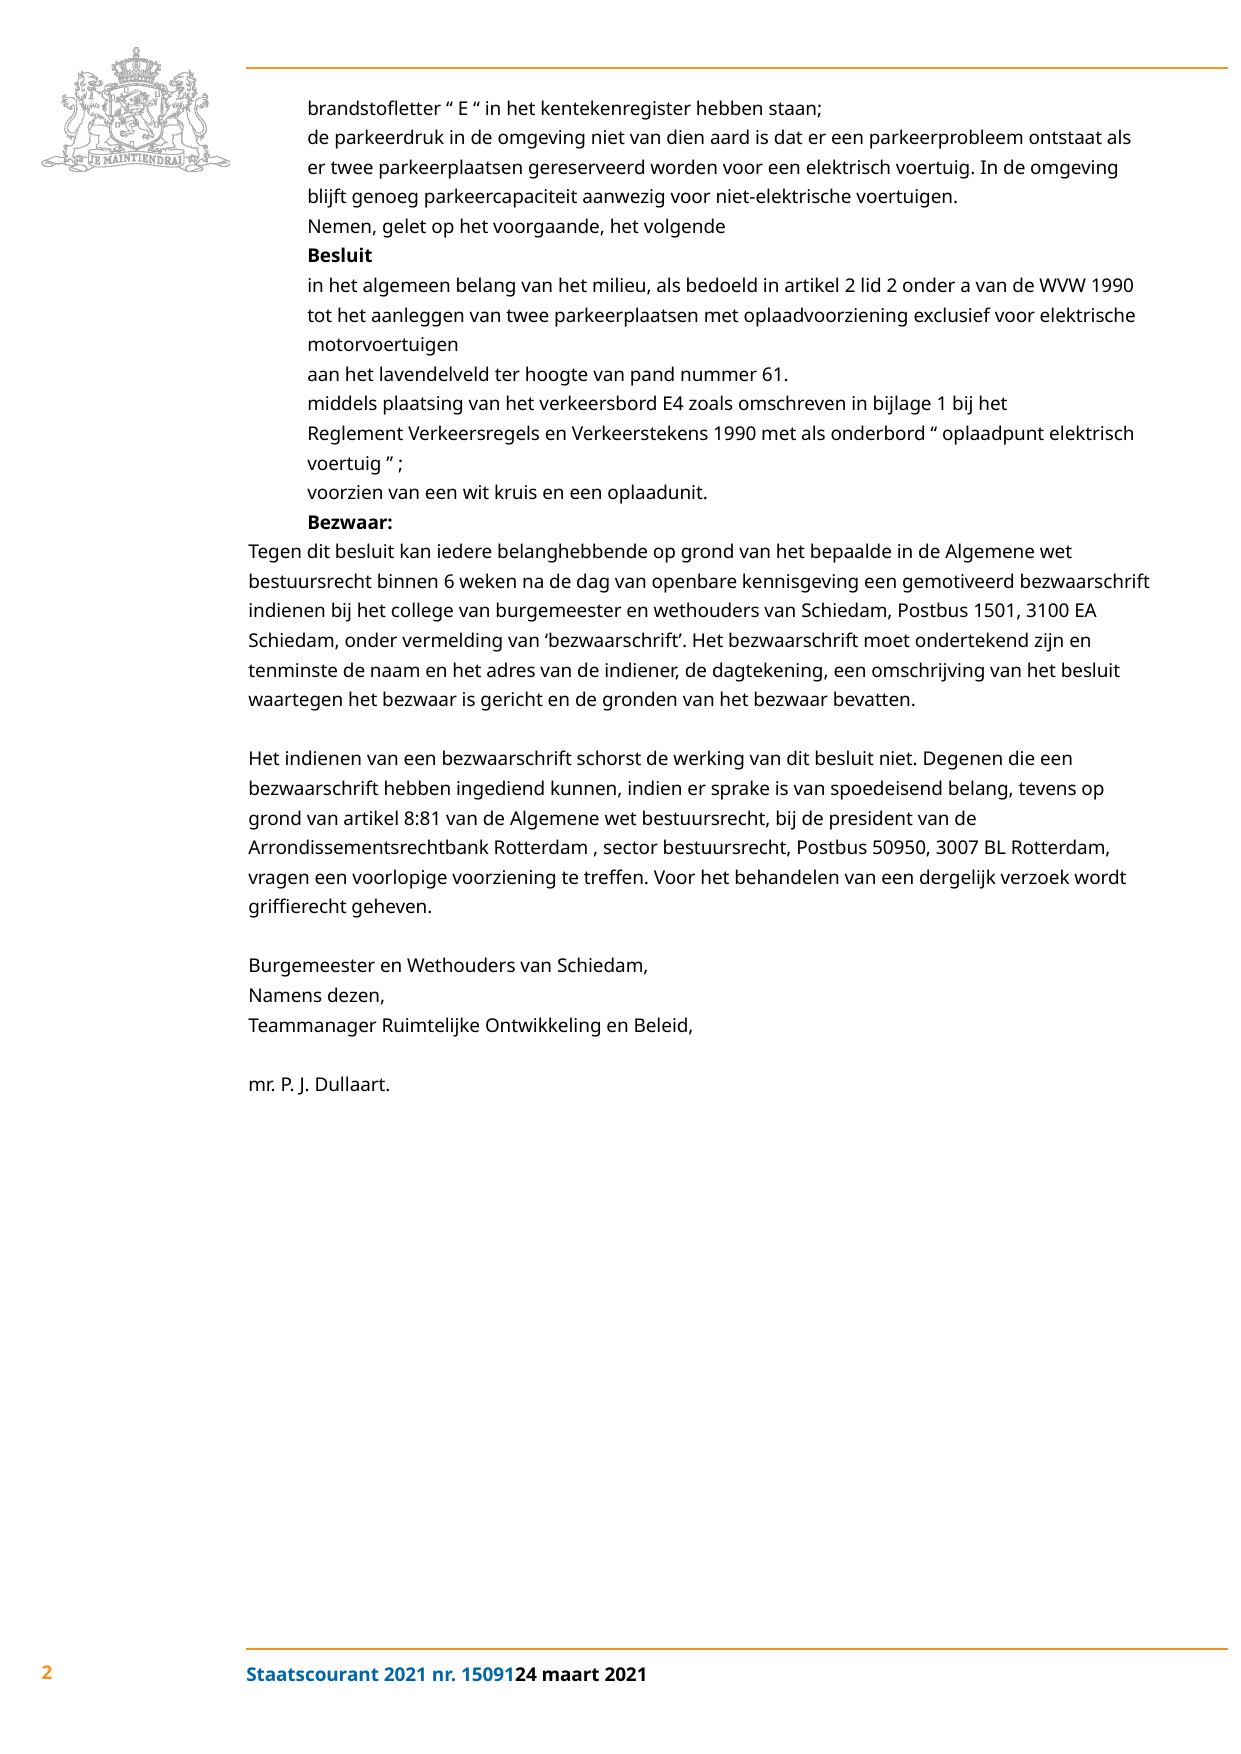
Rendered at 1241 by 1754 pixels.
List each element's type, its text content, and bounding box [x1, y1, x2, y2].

list de parkeerdruk in de omgeving niet van dien aard is dat er een parkeerprobleem ontstaat als er twee parkeerplaatsen gereserveerd worden voor een elektrisch voertuig. In de omgeving blijft genoeg parkeercapaciteit aanwezig voor niet-elektrische voertuigen. [248, 124, 1152, 209]
text mr. P. J. Dullaart. [248, 1071, 1152, 1097]
text Teammanager Ruimtelijke Ontwikkeling en Beleid, [248, 1012, 1152, 1038]
list voorzien van een wit kruis en een oplaadunit. [248, 479, 1152, 505]
list Nemen, gelet op het voorgaande, het volgende [248, 213, 1152, 239]
list in het algemeen belang van het milieu, als bedoeld in artikel 2 lid 2 onder a van de WVW 1990 [248, 272, 1152, 298]
text Burgemeester en Wethouders van Schiedam, [248, 953, 1152, 978]
picture [41, 47, 231, 172]
text Het indienen van een bezwaarschrift schorst de werking van dit besluit niet. Degenen die een bezwaarschrift hebben ingediend kunnen, indien er sprake is van spoedeisend belang, tevens op grond van artikel 8:81 van de Algemene wet bestuursrecht, bij de president van de Arrondissementsrechtbank Rotterdam , sector bestuursrecht, Postbus 50950, 3007 BL Rotterdam, vragen een voorlopige voorziening te treffen. Voor het behandelen van een dergelijk verzoek wordt griffierecht geheven. [248, 746, 1152, 919]
text Namens dezen, [248, 982, 1152, 1008]
list Bezwaar: [248, 509, 1152, 535]
list tot het aanleggen van twee parkeerplaatsen met oplaadvoorziening exclusief voor elektrische motorvoertuigen [248, 302, 1152, 357]
list Besluit [248, 243, 1152, 268]
list brandstofletter “ E “ in het kentekenregister hebben staan; [248, 95, 1152, 121]
text Tegen dit besluit kan iedere belanghebbende op grond van het bepaalde in de Algemene wet bestuursrecht binnen 6 weken na de dag van openbare kennisgeving een gemotiveerd bezwaarschrift indienen bij het college van burgemeester en wethouders van Schiedam, Postbus 1501, 3100 EA Schiedam, onder vermelding van ‘bezwaarschrift’. Het bezwaarschrift moet ondertekend zijn en tenminste de naam en het adres van de indiener, de dagtekening, een omschrijving van het besluit waartegen het bezwaar is gericht en de gronden van het bezwaar bevatten. [248, 538, 1152, 712]
list Reglement Verkeersregels en Verkeerstekens 1990 met als onderbord “ oplaadpunt elektrisch voertuig ” ; [248, 420, 1152, 476]
list middels plaatsing van het verkeersbord E4 zoals omschreven in bijlage 1 bij het [248, 391, 1152, 416]
list aan het lavendelveld ter hoogte van pand nummer 61. [248, 361, 1152, 387]
